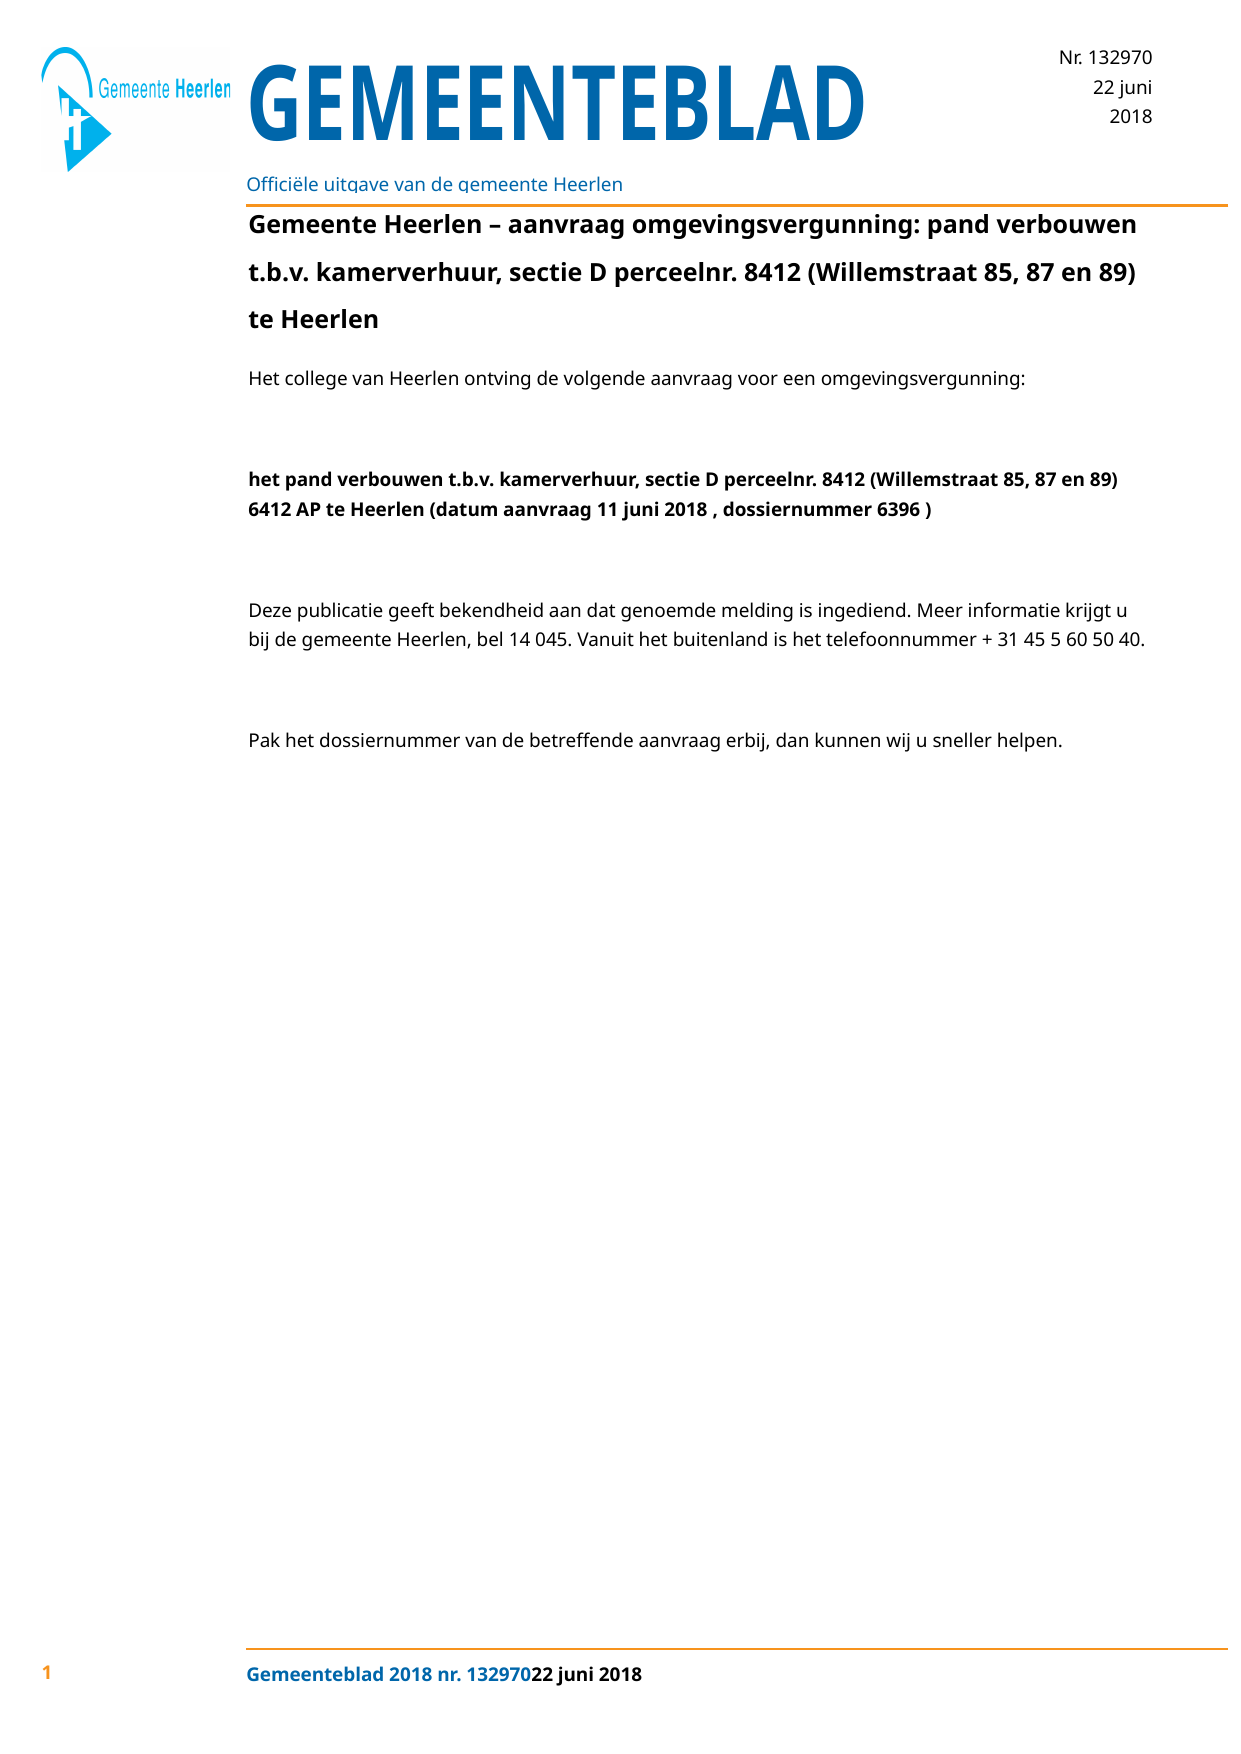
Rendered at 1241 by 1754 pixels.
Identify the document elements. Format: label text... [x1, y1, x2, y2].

text Gemeente Heerlen – aanvraag omgevingsvergunning: pand verbouwen t.b.v. kamerverhuur, sectie D perceelnr. 8412 (Willemstraat 85, 87 en 89) te Heerlen [248, 207, 1152, 336]
picture [41, 47, 231, 172]
text het pand verbouwen t.b.v. kamerverhuur, sectie D perceelnr. 8412 (Willemstraat 85, 87 en 89) 6412 AP te Heerlen (datum aanvraag 11 juni 2018 , dossiernummer 6396 ) [248, 466, 1152, 522]
picture [41, 47, 58, 70]
text Het college van Heerlen ontving de volgende aanvraag voor een omgevingsvergunning: [248, 366, 1152, 391]
text Pak het dossiernummer van de betreffende aanvraag erbij, dan kunnen wij u sneller helpen. [248, 727, 1152, 753]
text Deze publicatie geeft bekendheid aan dat genoemde melding is ingediend. Meer informatie krijgt u bij de gemeente Heerlen, bel 14 045. Vanuit het buitenland is het telefoonnummer + 31 45 5 60 50 40. [248, 597, 1152, 652]
